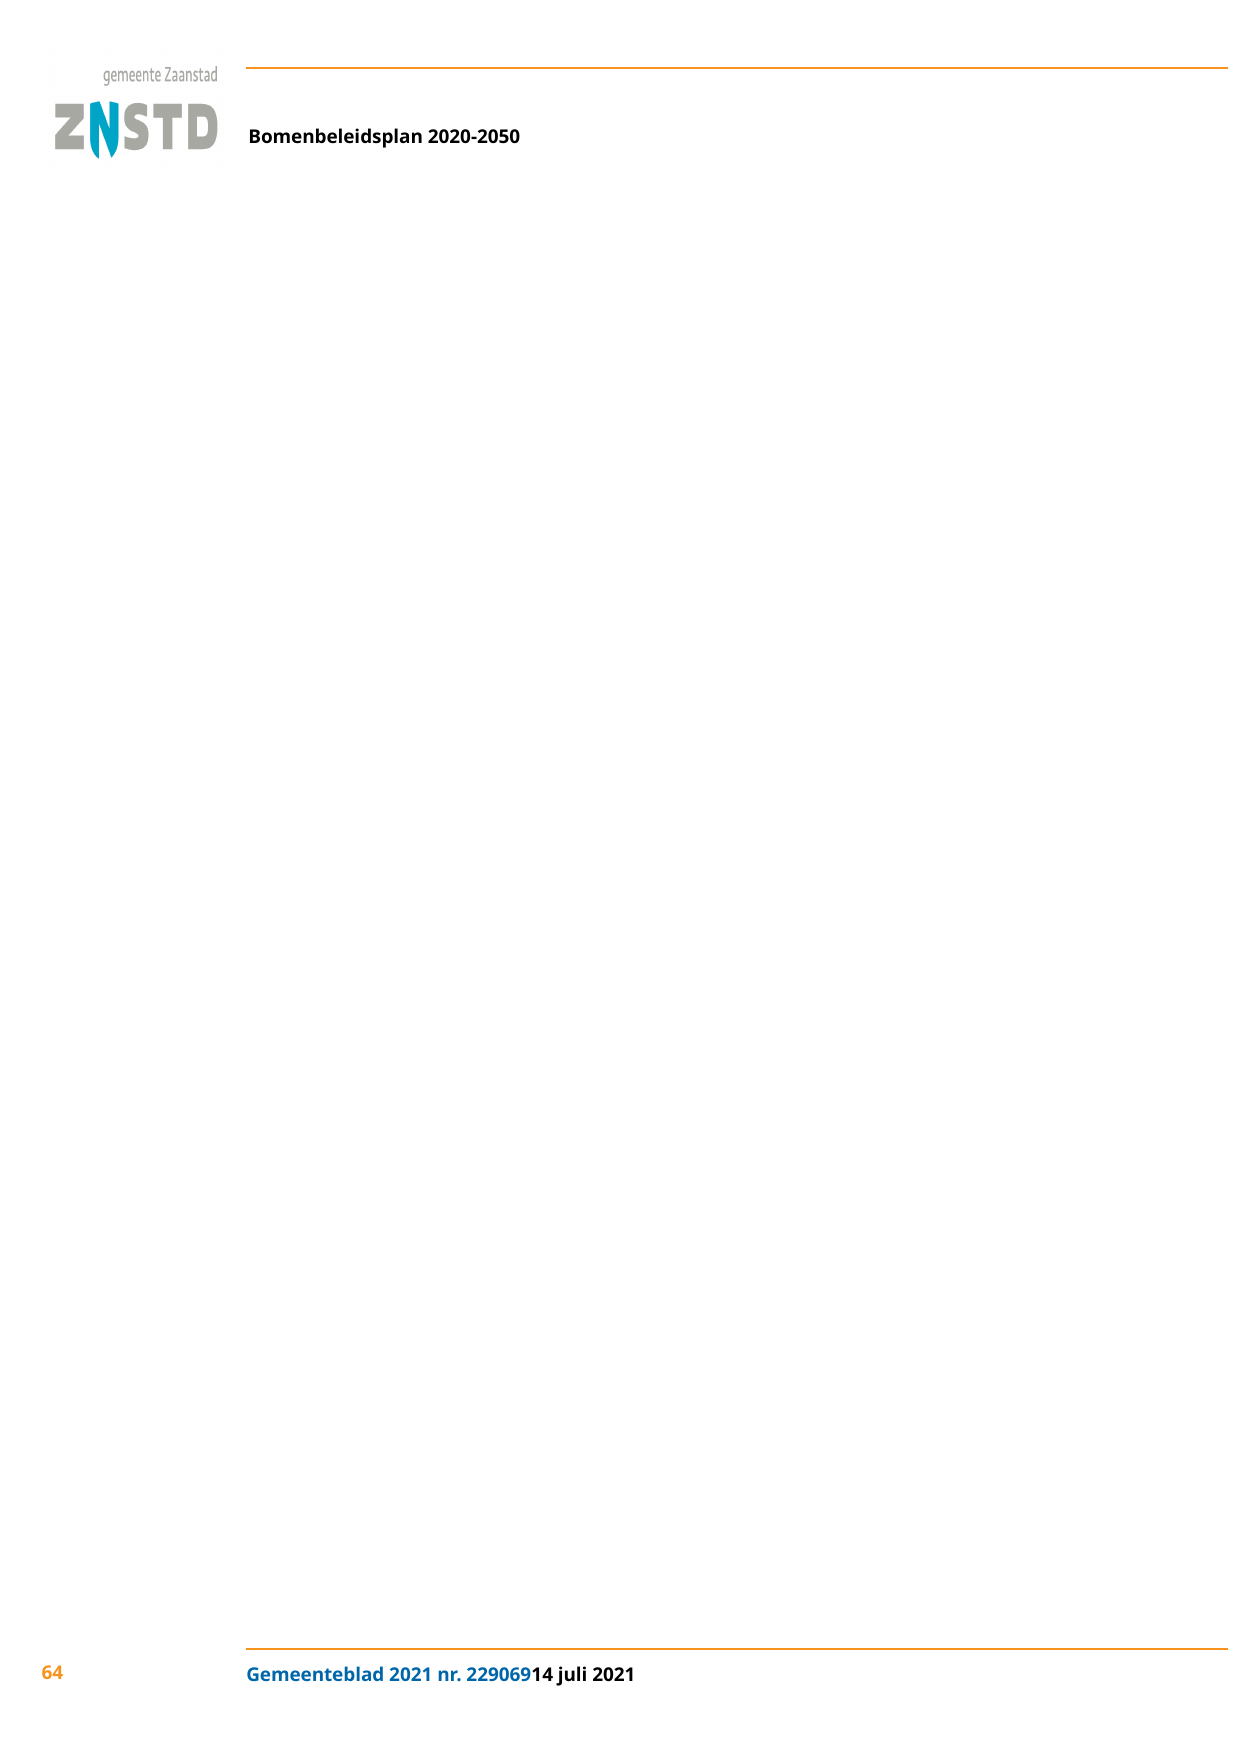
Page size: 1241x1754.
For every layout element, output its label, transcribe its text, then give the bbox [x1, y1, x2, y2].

picture [41, 47, 231, 172]
text Bomenbeleidsplan 2020-2050 [248, 123, 1152, 149]
